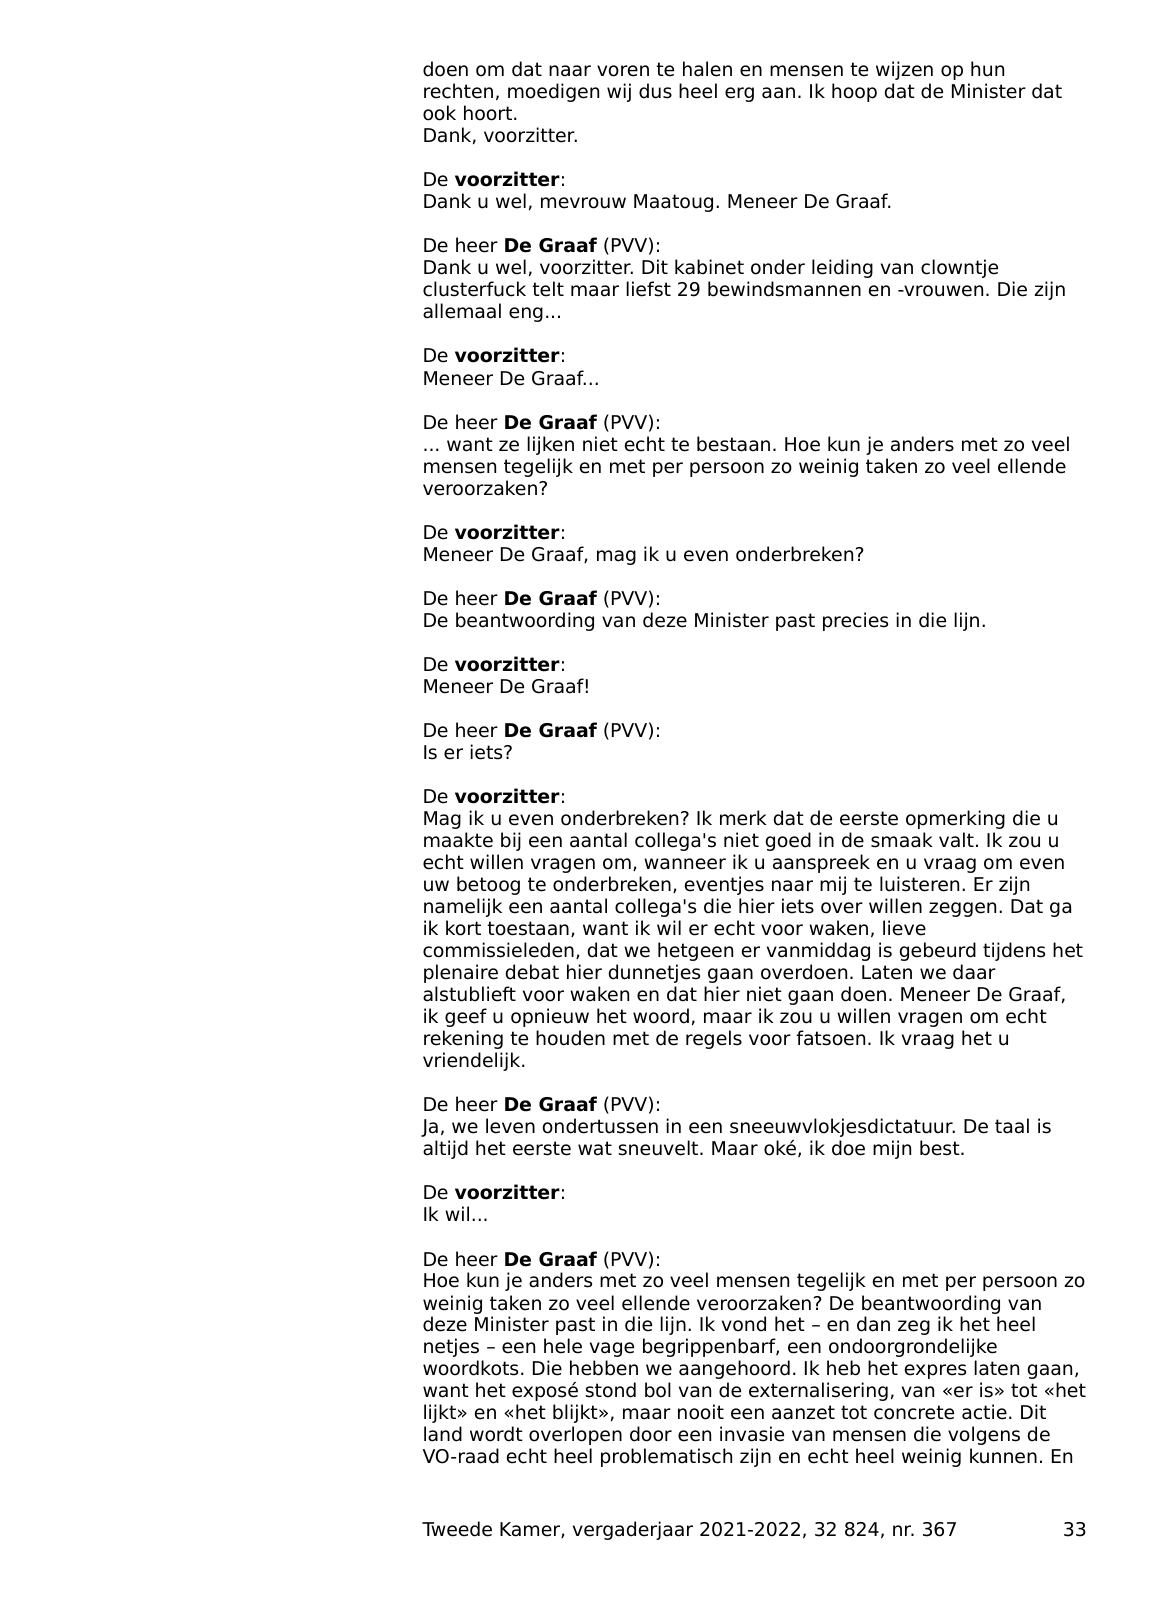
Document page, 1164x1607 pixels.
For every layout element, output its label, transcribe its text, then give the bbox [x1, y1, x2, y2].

text Meneer De Graaf! [422, 676, 1087, 698]
text De heer De Graaf (PVV): [422, 1248, 1087, 1270]
text Ja, we leven ondertussen in een sneeuwvlokjesdictatuur. De taal is altijd het eerste wat sneuvelt. Maar oké, ik doe mijn best. [422, 1116, 1087, 1160]
text Is er iets? [422, 742, 1087, 764]
text De voorzitter: [422, 786, 1087, 808]
text Dank u wel, mevrouw Maatoug. Meneer De Graaf. [422, 191, 1087, 213]
text ... want ze lijken niet echt te bestaan. Hoe kun je anders met zo veel mensen tegelijk en met per persoon zo weinig taken zo veel ellende veroorzaken? [422, 433, 1087, 499]
text Hoe kun je anders met zo veel mensen tegelijk en met per persoon zo weinig taken zo veel ellende veroorzaken? De beantwoording van deze Minister past in die lijn. Ik vond het – en dan zeg ik het heel netjes – een hele vage begrippenbarf, een ondoorgrondelijke woordkots. Die hebben we aangehoord. Ik heb het expres laten gaan, want het exposé stond bol van de externalisering, van «er is» tot «het lijkt» en «het blijkt», maar nooit een aanzet tot concrete actie. Dit land wordt overlopen door een invasie van mensen die volgens de VO-raad echt heel problematisch zijn en echt heel weinig kunnen. En [422, 1270, 1087, 1468]
text De voorzitter: [422, 654, 1087, 676]
text Ik wil... [422, 1204, 1087, 1226]
text De heer De Graaf (PVV): [422, 720, 1087, 742]
text Meneer De Graaf... [422, 367, 1087, 389]
text Dank u wel, voorzitter. Dit kabinet onder leiding van clowntje clusterfuck telt maar liefst 29 bewindsmannen en -vrouwen. Die zijn allemaal eng... [422, 257, 1087, 323]
text De heer De Graaf (PVV): [422, 235, 1087, 257]
text De voorzitter: [422, 169, 1087, 191]
text Mag ik u even onderbreken? Ik merk dat de eerste opmerking die u maakte bij een aantal collega's niet goed in de smaak valt. Ik zou u echt willen vragen om, wanneer ik u aanspreek en u vraag om even uw betoog te onderbreken, eventjes naar mij te luisteren. Er zijn namelijk een aantal collega's die hier iets over willen zeggen. Dat ga ik kort toestaan, want ik wil er echt voor waken, lieve commissieleden, dat we hetgeen er vanmiddag is gebeurd tijdens het plenaire debat hier dunnetjes gaan overdoen. Laten we daar alstublieft voor waken en dat hier niet gaan doen. Meneer De Graaf, ik geef u opnieuw het woord, maar ik zou u willen vragen om echt rekening te houden met de regels voor fatsoen. Ik vraag het u vriendelijk. [422, 808, 1087, 1072]
text De voorzitter: [422, 1182, 1087, 1204]
text doen om dat naar voren te halen en mensen te wijzen op hun rechten, moedigen wij dus heel erg aan. Ik hoop dat de Minister dat ook hoort. [422, 59, 1087, 125]
text De heer De Graaf (PVV): [422, 588, 1087, 610]
text Dank, voorzitter. [422, 125, 1087, 147]
text De beantwoording van deze Minister past precies in die lijn. [422, 610, 1087, 632]
text De voorzitter: [422, 522, 1087, 544]
text De heer De Graaf (PVV): [422, 1094, 1087, 1116]
text De voorzitter: [422, 345, 1087, 367]
text De heer De Graaf (PVV): [422, 412, 1087, 433]
text Meneer De Graaf, mag ik u even onderbreken? [422, 544, 1087, 566]
